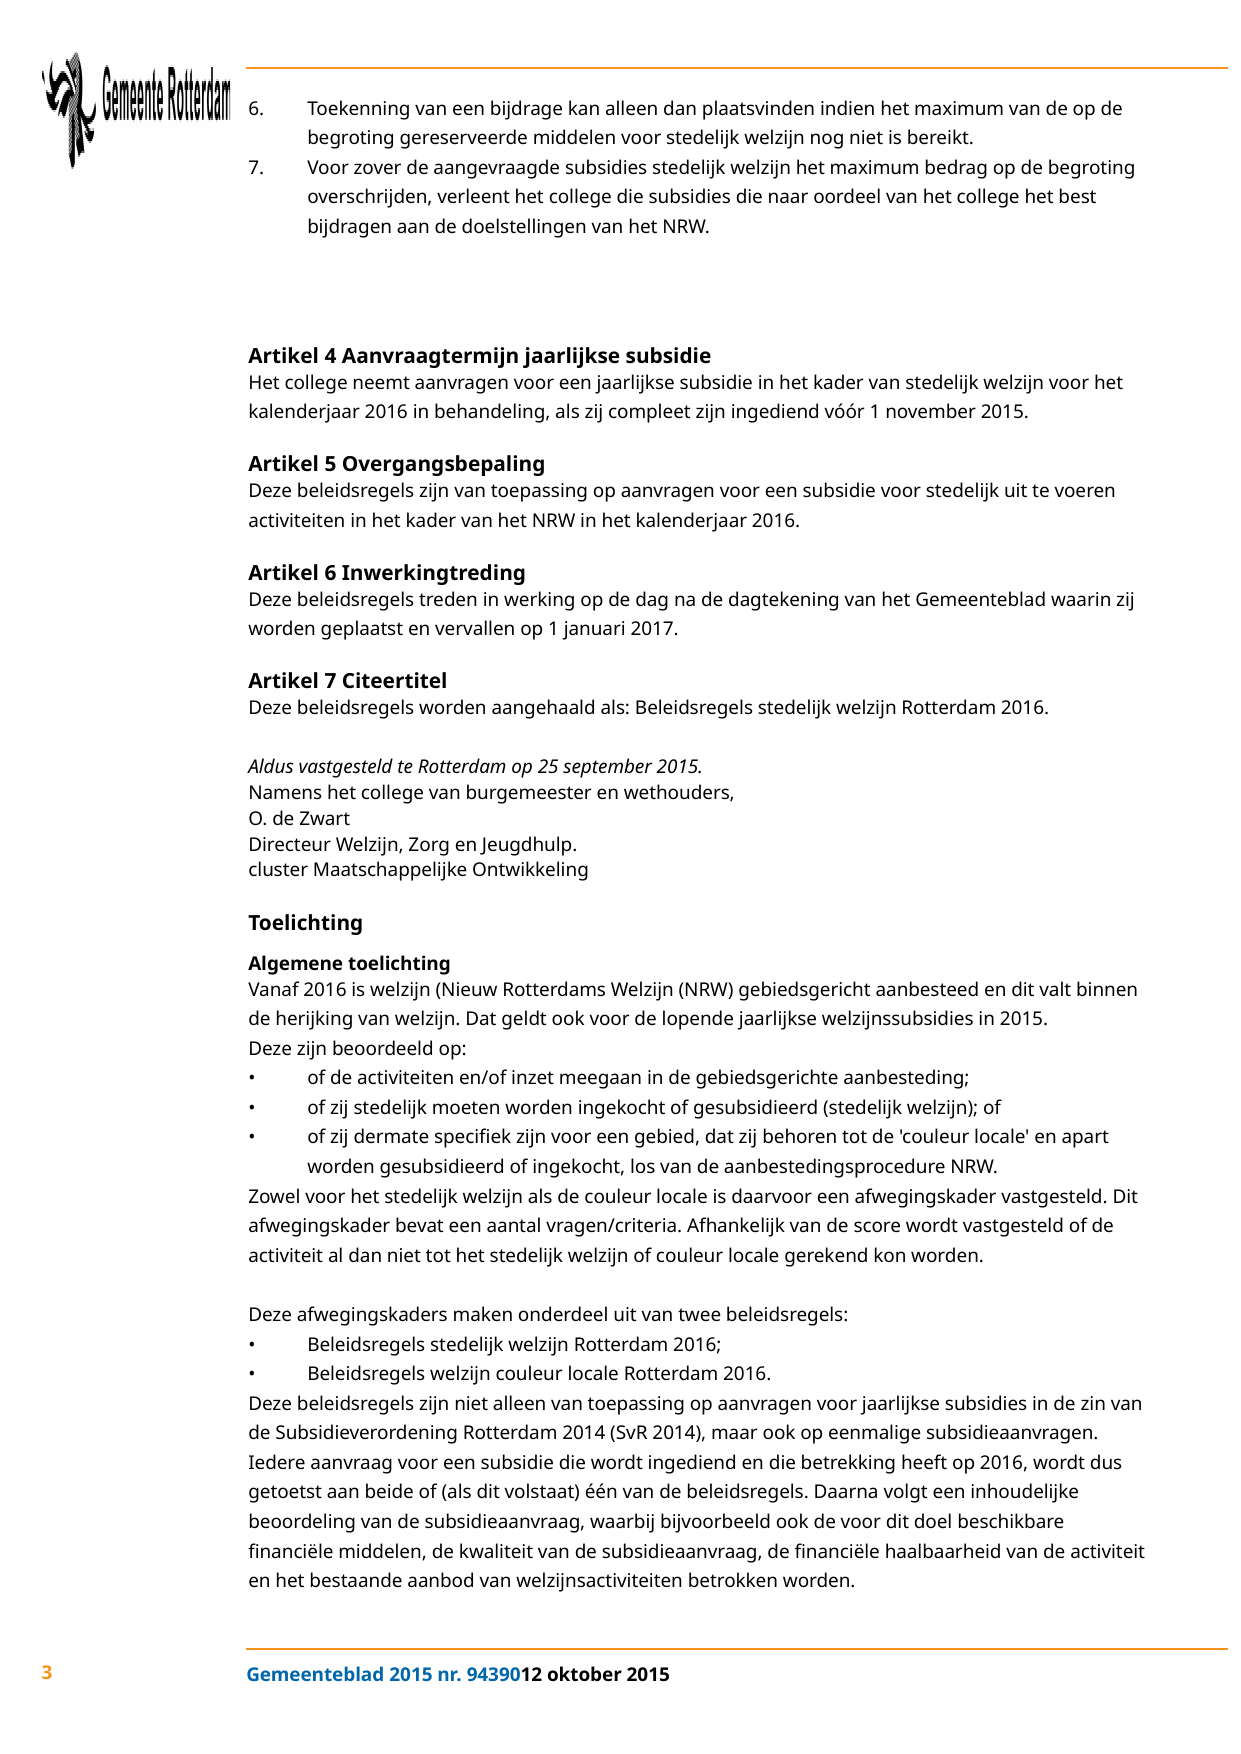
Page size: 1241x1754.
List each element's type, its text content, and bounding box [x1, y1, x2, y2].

list Beleidsregels stedelijk welzijn Rotterdam 2016; [248, 1331, 1152, 1356]
list of zij dermate specifiek zijn voor een gebied, dat zij behoren tot de 'couleur locale' en apart worden gesubsidieerd of ingekocht, los van de aanbestedingsprocedure NRW. [248, 1124, 1152, 1179]
list Toekenning van een bijdrage kan alleen dan plaatsvinden indien het maximum van de op de begroting gereserveerde middelen voor stedelijk welzijn nog niet is bereikt. [248, 95, 1152, 150]
table_header [248, 269, 549, 294]
text Vanaf 2016 is welzijn (Nieuw Rotterdams Welzijn (NRW) gebiedsgericht aanbesteed en dit valt binnen de herijking van welzijn. Dat geldt ook voor de lopende jaarlijkse welzijnssubsidies in 2015. [248, 976, 1152, 1031]
text Deze beleidsregels zijn niet alleen van toepassing op aanvragen voor jaarlijkse subsidies in de zin van de Subsidieverordening Rotterdam 2014 (SvR 2014), maar ook op eenmalige subsidieaanvragen. Iedere aanvraag voor een subsidie die wordt ingediend en die betrekking heeft op 2016, wordt dus getoetst aan beide of (als dit volstaat) één van de beleidsregels. Daarna volgt een inhoudelijke beoordeling van de subsidieaanvraag, waarbij bijvoorbeeld ook de voor dit doel beschikbare financiële middelen, de kwaliteit van de subsidieaanvraag, de financiële haalbaarheid van de activiteit en het bestaande aanbod van welzijnsactiviteiten betrokken worden. [248, 1390, 1152, 1593]
text Artikel 6 Inwerkingtreding [248, 558, 1152, 586]
text Deze beleidsregels worden aangehaald als: Beleidsregels stedelijk welzijn Rotterdam 2016. [248, 694, 1152, 720]
text Het college neemt aanvragen voor een jaarlijkse subsidie in het kader van stedelijk welzijn voor het kalenderjaar 2016 in behandeling, als zij compleet zijn ingediend vóór 1 november 2015. [248, 369, 1152, 424]
text Toelichting [248, 908, 1152, 936]
text Algemene toelichting [248, 950, 1152, 976]
text Artikel 7 Citeertitel [248, 666, 1152, 694]
text Deze zijn beoordeeld op: [248, 1035, 1152, 1061]
text Deze beleidsregels zijn van toepassing op aanvragen voor een subsidie voor stedelijk uit te voeren activiteiten in het kader van het NRW in het kalenderjaar 2016. [248, 478, 1152, 533]
picture [41, 47, 231, 172]
text Directeur Welzijn, Zorg en Jeugdhulp. [248, 831, 1152, 857]
list Beleidsregels welzijn couleur locale Rotterdam 2016. [248, 1360, 1152, 1386]
text Namens het college van burgemeester en wethouders, [248, 779, 1152, 805]
text Artikel 4 Aanvraagtermijn jaarlijkse subsidie [248, 341, 1152, 369]
text Zowel voor het stedelijk welzijn als de couleur locale is daarvoor een afwegingskader vastgesteld. Dit afwegingskader bevat een aantal vragen/criteria. Afhankelijk van de score wordt vastgesteld of de activiteit al dan niet tot het stedelijk welzijn of couleur locale gerekend kon worden. [248, 1183, 1152, 1268]
text cluster Maatschappelijke Ontwikkeling [248, 857, 1152, 882]
text Aldus vastgesteld te Rotterdam op 25 september 2015. [248, 754, 1152, 779]
text Deze afwegingskaders maken onderdeel uit van twee beleidsregels: [248, 1301, 1152, 1327]
list of de activiteiten en/of inzet meegaan in de gebiedsgerichte aanbesteding; [248, 1064, 1152, 1090]
list of zij stedelijk moeten worden ingekocht of gesubsidieerd (stedelijk welzijn); of [248, 1094, 1152, 1120]
text Deze beleidsregels treden in werking op de dag na de dagtekening van het Gemeenteblad waarin zij worden geplaatst en vervallen op 1 januari 2017. [248, 586, 1152, 641]
list Voor zover de aangevraagde subsidies stedelijk welzijn het maximum bedrag op de begroting overschrijden, verleent het college die subsidies die naar oordeel van het college het best bijdragen aan de doelstellingen van het NRW. [248, 154, 1152, 239]
text O. de Zwart [248, 805, 1152, 831]
text Artikel 5 Overgangsbepaling [248, 449, 1152, 478]
